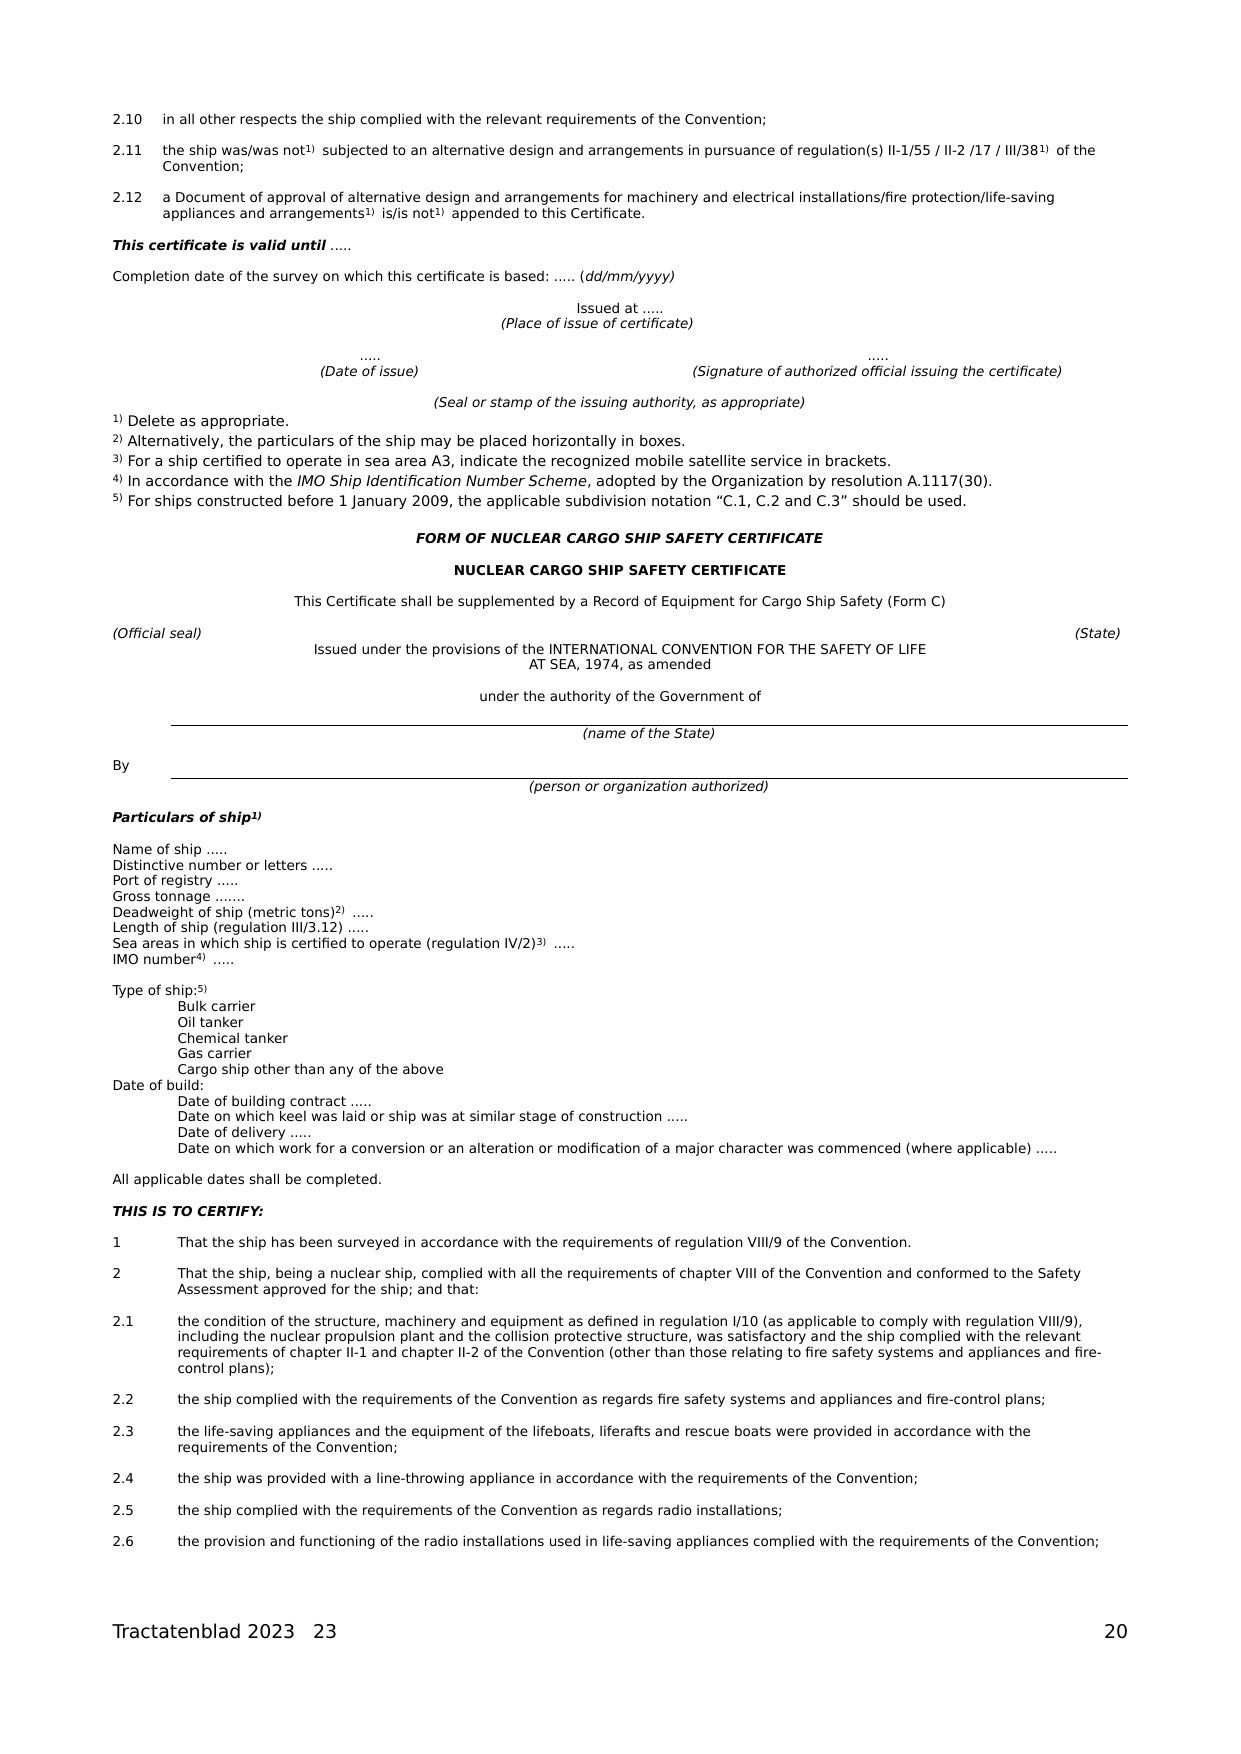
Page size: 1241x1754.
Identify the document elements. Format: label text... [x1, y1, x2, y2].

table_cell [112, 1487, 1128, 1502]
table_cell the life-saving appliances and the equipment of the lifeboats, liferafts and rescue boats were provided in accordance with the requirements of the Convention; [171, 1424, 1128, 1455]
table_header FORM OF NUCLEAR CARGO SHIP SAFETY CERTIFICATE [112, 531, 1128, 547]
table_cell 2 [112, 1266, 171, 1298]
table_cell 2.1 [112, 1314, 171, 1376]
table_cell [112, 1518, 1128, 1534]
table_cell Bulk carrier [171, 999, 1128, 1015]
table_cell [112, 1062, 171, 1078]
table_cell the ship was provided with a line-throwing appliance in accordance with the requirements of the Convention; [171, 1471, 1128, 1487]
table_cell That the ship, being a nuclear ship, complied with all the requirements of chapter VIII of the Convention and conformed to the Safety Assessment approved for the ship; and that: [171, 1266, 1128, 1298]
table_cell THIS IS TO CERTIFY: [112, 1204, 1128, 1219]
table_cell under the authority of the Government of [112, 689, 1128, 704]
table_cell [112, 222, 1128, 237]
table_cell Issued under the provisions of the INTERNATIONAL CONVENTION FOR THE SAFETY OF LIFE AT SEA, 1974, as amended [112, 641, 1128, 673]
table_cell 1) Delete as appropriate. 2) Alternatively, the particulars of the ship may be placed horizontally in boxes. 3) For a ship certified to operate in sea area A3, indicate the recognized mobile satellite service in brackets. 4) In accordance with the IMO Ship Identification Number Scheme, adopted by the Organization by resolution A.1117(30). 5) For ships constructed before 1 January 2009, the applicable subdivision notation “C.1, C.2 and C.3” should be used. [112, 411, 1128, 509]
table_cell Date of delivery ..... [171, 1125, 1128, 1141]
table_cell Length of ship (regulation III/3.12) ..... [112, 920, 1128, 936]
table_cell [112, 1408, 1128, 1424]
table_cell a Document of approval of alternative design and arrangements for machinery and electrical installations/fire protection/life-saving appliances and arrangements1) is/is not1) appended to this Certificate. [157, 190, 1128, 222]
table_cell Completion date of the survey on which this certificate is based: ..... (dd/mm/yyyy) [112, 269, 1128, 285]
table_cell [112, 610, 1128, 626]
table_cell the ship complied with the requirements of the Convention as regards radio installations; [171, 1502, 1128, 1518]
table_cell [112, 826, 1128, 842]
table_cell Gas carrier [171, 1046, 1128, 1062]
table_cell 2.6 [112, 1534, 171, 1549]
table_cell [112, 1125, 171, 1141]
table_cell Date on which work for a conversion or an alteration or modification of a major character was commenced (where applicable) ..... [171, 1141, 1128, 1156]
table_cell All applicable dates shall be completed. [112, 1172, 1128, 1188]
table_cell [112, 379, 1128, 395]
table_cell [112, 1015, 171, 1030]
table_cell [112, 742, 1128, 757]
table_cell [112, 1219, 1128, 1235]
table_cell Gross tonnage ....... [112, 889, 1128, 904]
table_cell (Official seal) [112, 626, 248, 641]
table_cell [112, 1030, 171, 1046]
table_cell (Signature of authorized official issuing the certificate) [628, 363, 1128, 379]
table_cell ..... [628, 348, 1128, 363]
table_cell NUCLEAR CARGO SHIP SAFETY CERTIFICATE [112, 563, 1128, 578]
table_cell Particulars of ship1) [112, 810, 1128, 826]
table_cell [112, 1093, 171, 1109]
table_cell Deadweight of ship (metric tons)2) ..... [112, 905, 1128, 920]
table_cell [112, 704, 171, 725]
table_cell [112, 968, 1128, 983]
table_cell This Certificate shall be supplemented by a Record of Equipment for Cargo Ship Safety (Form C) [112, 594, 1128, 610]
table_cell [112, 795, 1128, 810]
table_cell 1 [112, 1235, 171, 1251]
table_cell [112, 999, 171, 1015]
table_cell 2.4 [112, 1471, 171, 1487]
table_cell [112, 175, 1128, 190]
table_cell Name of ship ..... [112, 842, 1128, 857]
table_cell 2.2 [112, 1392, 171, 1408]
table_cell the ship was/was not1) subjected to an alternative design and arrangements in pursuance of regulation(s) II-1/55 / II-2 /17 / III/381) of the Convention; [157, 143, 1128, 174]
table_cell Date on which keel was laid or ship was at similar stage of construction ..... [171, 1109, 1128, 1125]
table_cell [112, 1046, 171, 1062]
table_cell (person or organization authorized) [171, 779, 1128, 794]
table_cell [112, 778, 171, 794]
table_cell ..... [112, 348, 628, 363]
table_cell [112, 128, 1128, 143]
table_cell the condition of the structure, machinery and equipment as defined in regulation I/10 (as applicable to comply with regulation VIII/9), including the nuclear propulsion plant and the collision protective structure, was satisfactory and the ship complied with the relevant requirements of chapter II-1 and chapter II-2 of the Convention (other than those relating to fire safety systems and appliances and fire-control plans); [171, 1314, 1128, 1376]
table_cell [112, 1156, 1128, 1172]
table_cell Chemical tanker [171, 1030, 1128, 1046]
table_cell That the ship has been surveyed in accordance with the requirements of regulation VIII/9 of the Convention. [171, 1235, 1128, 1251]
table_cell 2.11 [112, 143, 157, 174]
table_cell Port of registry ..... [112, 873, 1128, 889]
table_cell Sea areas in which ship is certified to operate (regulation IV/2)3) ..... [112, 936, 1128, 952]
table_cell 2.12 [112, 190, 157, 222]
table_cell [171, 704, 1128, 725]
table_cell [1084, 316, 1128, 332]
table_cell [112, 332, 1128, 348]
table_cell Oil tanker [171, 1015, 1128, 1030]
table_cell [112, 1188, 1128, 1203]
table_cell [112, 1141, 171, 1156]
table_cell [112, 1298, 1128, 1313]
table_cell [112, 1251, 1128, 1266]
table_cell Distinctive number or letters ..... [112, 858, 1128, 873]
table_cell 2.10 [112, 112, 157, 127]
table_cell IMO number4) ..... [112, 952, 1128, 967]
table_cell the ship complied with the requirements of the Convention as regards fire safety systems and appliances and fire-control plans; [171, 1392, 1128, 1408]
table_cell (name of the State) [171, 726, 1128, 742]
table_cell (Place of issue of certificate) [112, 316, 1083, 332]
table_cell [112, 673, 1128, 689]
table_cell (Seal or stamp of the issuing authority, as appropriate) [112, 395, 1128, 411]
table_cell [112, 96, 1128, 112]
table_cell in all other respects the ship complied with the relevant requirements of the Convention; [157, 112, 1128, 127]
table_cell [112, 1109, 171, 1125]
table_cell the provision and functioning of the radio installations used in life-saving appliances complied with the requirements of the Convention; [171, 1534, 1128, 1549]
table_cell [112, 547, 1128, 563]
table_cell [112, 253, 1128, 269]
table_cell [112, 285, 1128, 300]
table_cell By [112, 757, 171, 778]
table_cell [112, 579, 1128, 594]
table_cell Issued at ..... [112, 300, 1128, 316]
table_cell [112, 1455, 1128, 1471]
table_cell 2.3 [112, 1424, 171, 1455]
table_cell This certificate is valid until ..... [112, 238, 1128, 253]
table_cell Date of build: [112, 1078, 1128, 1093]
table_cell Type of ship:5) [112, 983, 1128, 999]
table_cell (State) [248, 626, 1128, 641]
table_cell 2.5 [112, 1502, 171, 1518]
table_cell [171, 757, 1128, 778]
table_cell Date of building contract ..... [171, 1093, 1128, 1109]
table_cell [112, 1376, 1128, 1392]
table_cell [112, 725, 171, 742]
table_cell (Date of issue) [112, 363, 628, 379]
table_cell Cargo ship other than any of the above [171, 1062, 1128, 1078]
